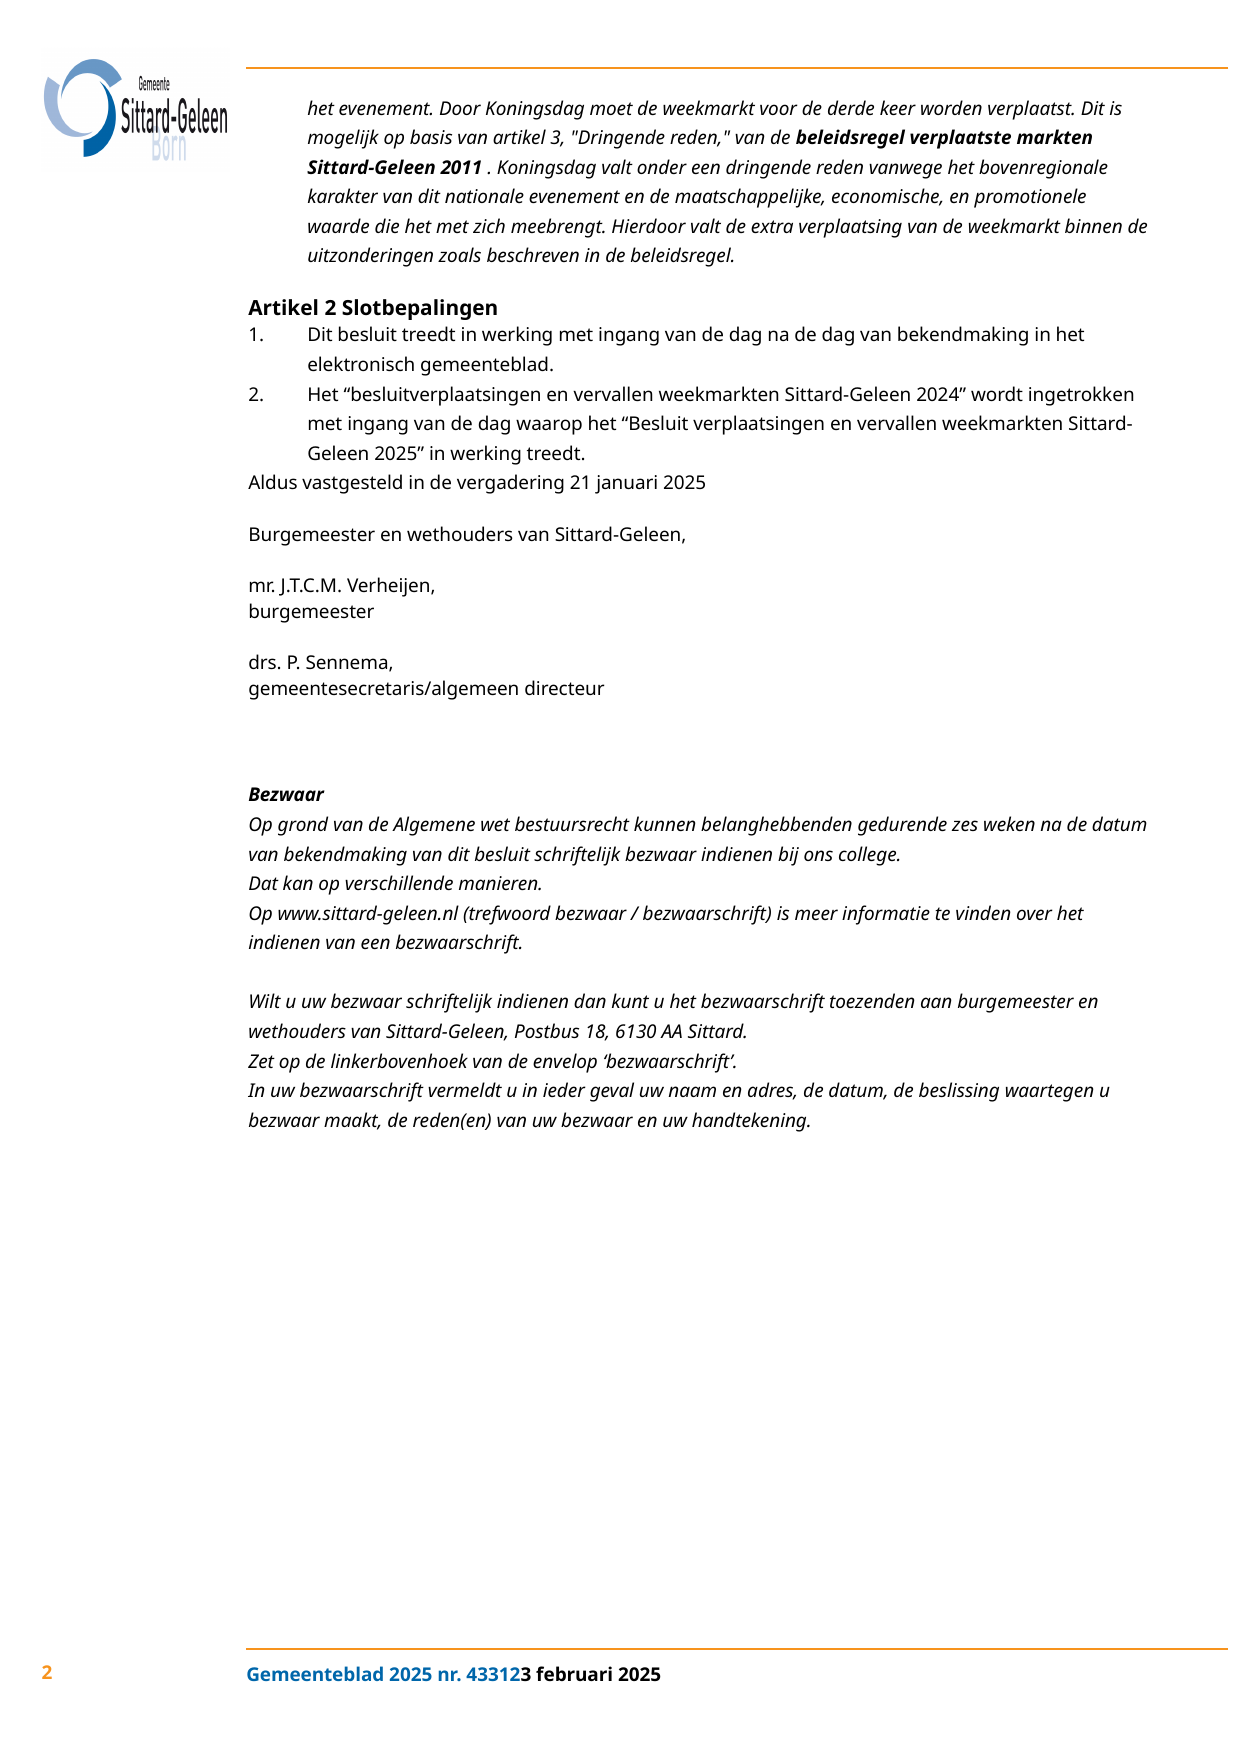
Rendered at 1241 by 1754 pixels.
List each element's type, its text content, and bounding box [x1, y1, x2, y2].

text burgemeester [248, 598, 1152, 624]
text In uw bezwaarschrift vermeldt u in ieder geval uw naam en adres, de datum, de beslissing waartegen u bezwaar maakt, de reden(en) van uw bezwaar en uw handtekening. [248, 1077, 1152, 1133]
picture [41, 47, 231, 172]
text drs. P. Sennema, [248, 649, 1152, 675]
text Bezwaar [248, 782, 1152, 807]
text mr. J.T.C.M. Verheijen, [248, 572, 1152, 598]
text Op www.sittard-geleen.nl (trefwoord bezwaar / bezwaarschrift) is meer informatie te vinden over het indienen van een bezwaarschrift. [248, 900, 1152, 955]
text Aldus vastgesteld in de vergadering 21 januari 2025 [248, 469, 1152, 495]
text gemeentesecretaris/algemeen directeur [248, 675, 1152, 701]
text Op grond van de Algemene wet bestuursrecht kunnen belanghebbenden gedurende zes weken na de datum van bekendmaking van dit besluit schriftelijk bezwaar indienen bij ons college. [248, 811, 1152, 867]
text Wilt u uw bezwaar schriftelijk indienen dan kunt u het bezwaarschrift toezenden aan burgemeester en wethouders van Sittard-Geleen, Postbus 18, 6130 AA Sittard. [248, 989, 1152, 1044]
text Artikel 2 Slotbepalingen [248, 293, 1152, 322]
text Zet op de linkerbovenhoek van de envelop ‘bezwaarschrift’. [248, 1048, 1152, 1074]
list het evenement. Door Koningsdag moet de weekmarkt voor de derde keer worden verplaatst. Dit is mogelijk op basis van artikel 3, "Dringende reden," van de beleidsregel verplaatste markten Sittard-Geleen 2011 . Koningsdag valt onder een dringende reden vanwege het bovenregionale karakter van dit nationale evenement en de maatschappelijke, economische, en promotionele waarde die het met zich meebrengt. Hierdoor valt de extra verplaatsing van de weekmarkt binnen de uitzonderingen zoals beschreven in de beleidsregel. [248, 95, 1152, 268]
text Burgemeester en wethouders van Sittard-Geleen, [248, 521, 1152, 547]
list Het “besluitverplaatsingen en vervallen weekmarkten Sittard-Geleen 2024” wordt ingetrokken met ingang van de dag waarop het “Besluit verplaatsingen en vervallen weekmarkten Sittard-Geleen 2025” in werking treedt. [248, 381, 1152, 466]
list Dit besluit treedt in werking met ingang van de dag na de dag van bekendmaking in het elektronisch gemeenteblad. [248, 322, 1152, 377]
text Dat kan op verschillende manieren. [248, 870, 1152, 896]
